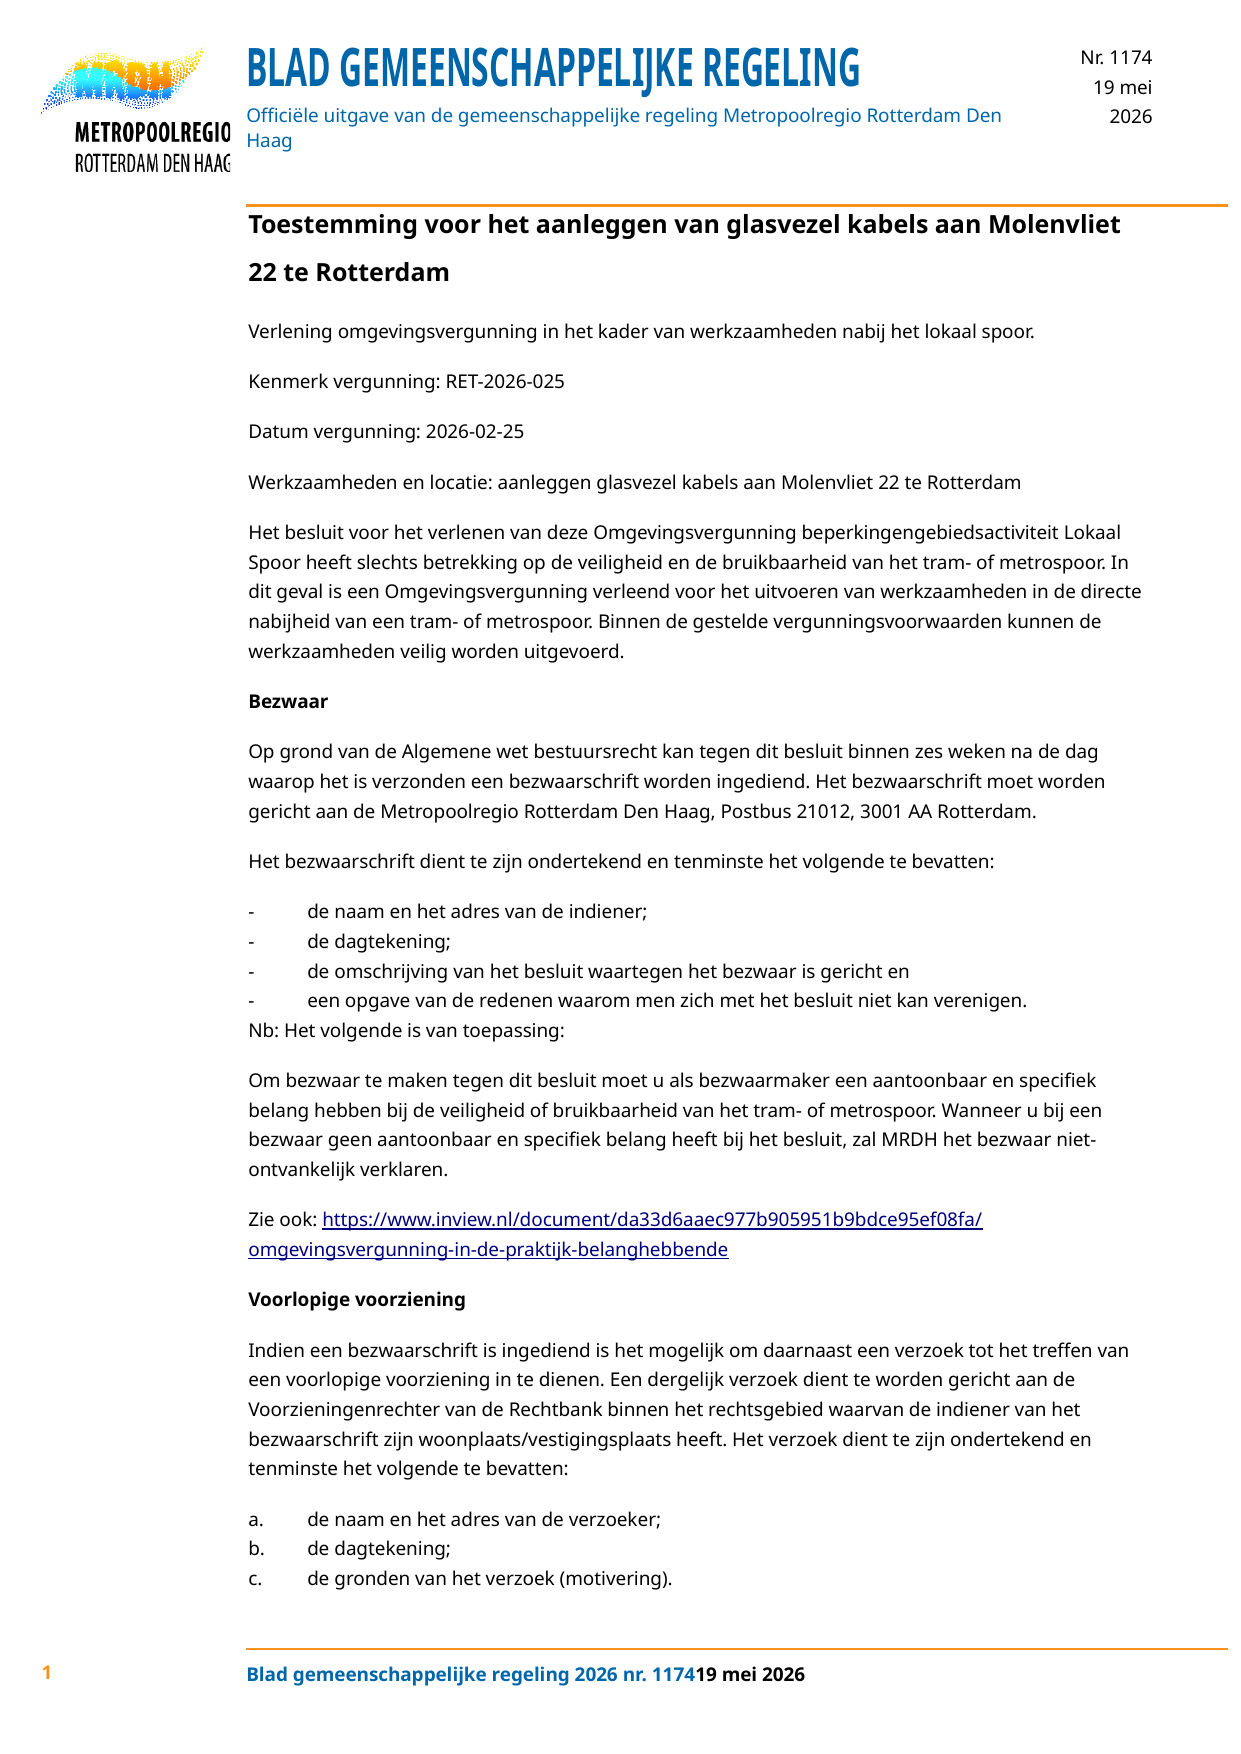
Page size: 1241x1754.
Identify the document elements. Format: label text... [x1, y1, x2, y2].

list de omschrijving van het besluit waartegen het bezwaar is gericht en [248, 958, 1152, 984]
list de dagtekening; [248, 928, 1152, 954]
text Op grond van de Algemene wet bestuursrecht kan tegen dit besluit binnen zes weken na de dag waarop het is verzonden een bezwaarschrift worden ingediend. Het bezwaarschrift moet worden gericht aan de Metropoolregio Rotterdam Den Haag, Postbus 21012, 3001 AA Rotterdam. [248, 739, 1152, 824]
text Voorlopige voorziening [248, 1287, 1152, 1312]
text Nb: Het volgende is van toepassing: [248, 1017, 1152, 1043]
text Het besluit voor het verlenen van deze Omgevingsvergunning beperkingengebiedsactiviteit Lokaal Spoor heeft slechts betrekking op de veiligheid en de bruikbaarheid van het tram- of metrospoor. In dit geval is een Omgevingsvergunning verleend voor het uitvoeren van werkzaamheden in de directe nabijheid van een tram- of metrospoor. Binnen de gestelde vergunningsvoorwaarden kunnen de werkzaamheden veilig worden uitgevoerd. [248, 519, 1152, 664]
text Datum vergunning: 2026-02-25 [248, 419, 1152, 444]
text Om bezwaar te maken tegen dit besluit moet u als bezwaarmaker een aantoonbaar en specifiek belang hebben bij de veiligheid of bruikbaarheid van het tram- of metrospoor. Wanneer u bij een bezwaar geen aantoonbaar en specifiek belang heeft bij het besluit, zal MRDH het bezwaar niet-ontvankelijk verklaren. [248, 1067, 1152, 1182]
text Indien een bezwaarschrift is ingediend is het mogelijk om daarnaast een verzoek tot het treffen van een voorlopige voorziening in te dienen. Een dergelijk verzoek dient te worden gericht aan de Voorzieningenrechter van de Rechtbank binnen het rechtsgebied waarvan de indiener van het bezwaarschrift zijn woonplaats/vestigingsplaats heeft. Het verzoek dient te zijn ondertekend en tenminste het volgende te bevatten: [248, 1337, 1152, 1481]
text Werkzaamheden en locatie: aanleggen glasvezel kabels aan Molenvliet 22 te Rotterdam [248, 469, 1152, 495]
text Bezwaar [248, 688, 1152, 714]
text Het bezwaarschrift dient te zijn ondertekend en tenminste het volgende te bevatten: [248, 848, 1152, 874]
text Zie ook: https://www.inview.nl/document/da33d6aaec977b905951b9bdce95ef08fa/omgevingsvergunning-in-de-praktijk-belanghebbende [248, 1207, 1152, 1262]
text Kenmerk vergunning: RET-2026-025 [248, 368, 1152, 394]
picture [41, 47, 231, 172]
text Verlening omgevingsvergunning in het kader van werkzaamheden nabij het lokaal spoor. [248, 318, 1152, 344]
list de naam en het adres van de verzoeker; [248, 1506, 1152, 1532]
list de dagtekening; [248, 1535, 1152, 1561]
list een opgave van de redenen waarom men zich met het besluit niet kan verenigen. [248, 987, 1152, 1013]
text Toestemming voor het aanleggen van glasvezel kabels aan Molenvliet 22 te Rotterdam [248, 207, 1152, 288]
list de naam en het adres van de indiener; [248, 899, 1152, 924]
list de gronden van het verzoek (motivering). [248, 1565, 1152, 1591]
